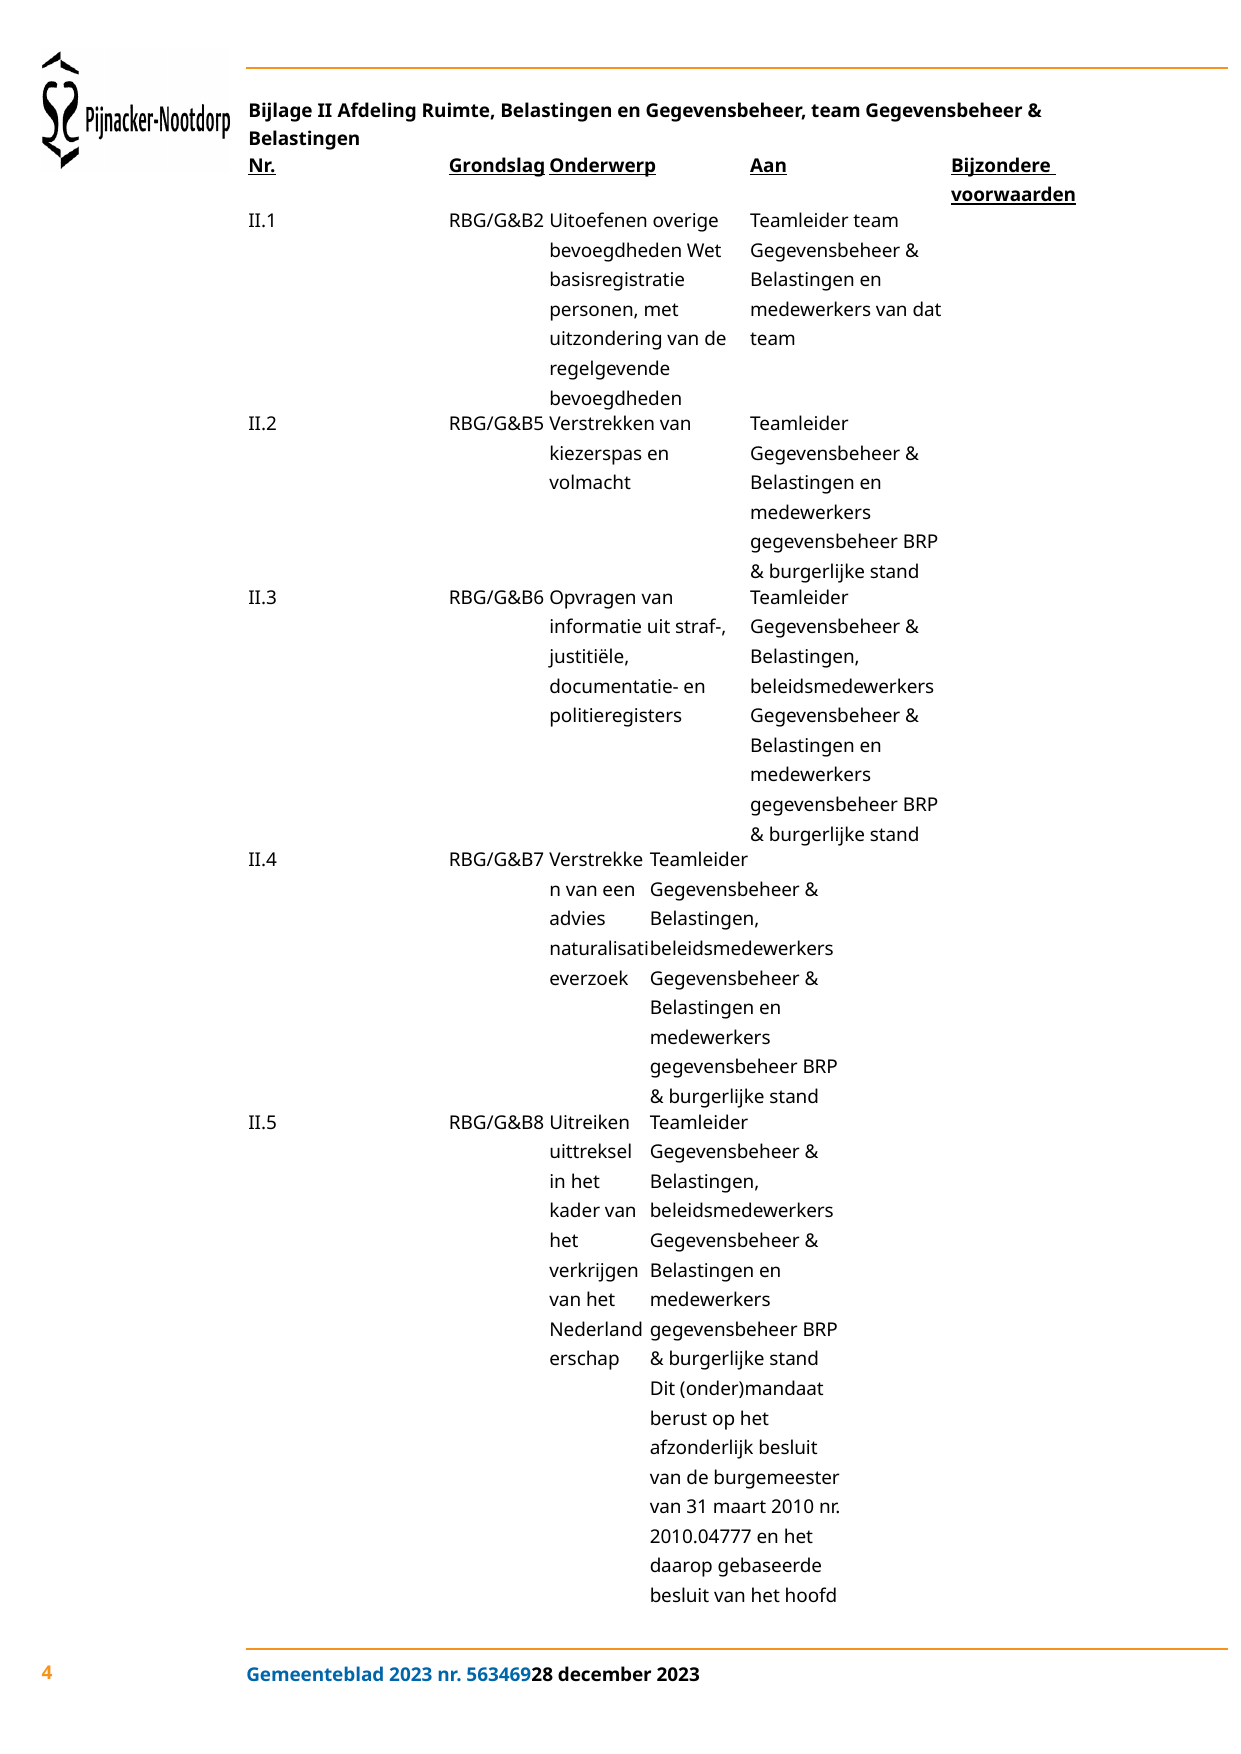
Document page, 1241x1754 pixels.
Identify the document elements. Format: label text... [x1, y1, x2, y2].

table_cell II.5 [248, 1109, 449, 1608]
table_cell Teamleider Gegevensbeheer & Belastingen en medewerkers gegevensbeheer BRP & burgerlijke stand [750, 410, 951, 584]
table_cell II.2 [248, 410, 449, 584]
table_header Onderwerp [549, 152, 750, 207]
table_cell [850, 846, 1051, 1109]
table_cell Uitreiken uittreksel in het kader van het verkrijgen van het Nederlanderschap [549, 1109, 649, 1608]
text Bijlage II Afdeling Ruimte, Belastingen en Gegevensbeheer, team Gegevensbeheer & Belastingen [248, 95, 1152, 152]
table_cell RBG/G&B7 [449, 846, 549, 1109]
table_cell [951, 584, 1152, 846]
table_cell Teamleider Gegevensbeheer & Belastingen, beleidsmedewerkers Gegevensbeheer & Belastingen en medewerkers gegevensbeheer BRP & burgerlijke stand Dit (onder)mandaat berust op het afzonderlijk besluit van de burgemeester van 31 maart 2010 nr. 2010.04777 en het daarop gebaseerde besluit van het hoofd [650, 1109, 850, 1608]
table_cell Teamleider Gegevensbeheer & Belastingen, beleidsmedewerkers Gegevensbeheer & Belastingen en medewerkers gegevensbeheer BRP & burgerlijke stand [650, 846, 850, 1109]
table_cell II.4 [248, 846, 449, 1109]
table_cell Teamleider team Gegevensbeheer & Belastingen en medewerkers van dat team [750, 207, 951, 410]
table_cell Opvragen van informatie uit straf-, justitiële, documentatie- en politieregisters [549, 584, 750, 846]
table_cell Verstrekken van een advies naturalisatieverzoek [549, 846, 649, 1109]
table_cell II.3 [248, 584, 449, 846]
table_cell RBG/G&B6 [449, 584, 549, 846]
table_cell RBG/G&B2 [449, 207, 549, 410]
table_header Aan [750, 152, 951, 207]
table_cell [951, 410, 1152, 584]
picture [41, 47, 231, 172]
table_cell Uitoefenen overige bevoegdheden Wet basisregistratie personen, met uitzondering van de regelgevende bevoegdheden [549, 207, 750, 410]
table_cell II.1 [248, 207, 449, 410]
table_cell Verstrekken van kiezerspas en volmacht [549, 410, 750, 584]
table_cell Teamleider Gegevensbeheer & Belastingen, beleidsmedewerkers Gegevensbeheer & Belastingen en medewerkers gegevensbeheer BRP & burgerlijke stand [750, 584, 951, 846]
table_cell [951, 207, 1152, 410]
table_cell RBG/G&B5 [449, 410, 549, 584]
table_cell [850, 1109, 1051, 1608]
table_cell RBG/G&B8 [449, 1109, 549, 1608]
table_header Nr. [248, 152, 449, 207]
table_header Bijzondere voorwaarden [951, 152, 1152, 207]
table_header Grondslag [449, 152, 549, 207]
